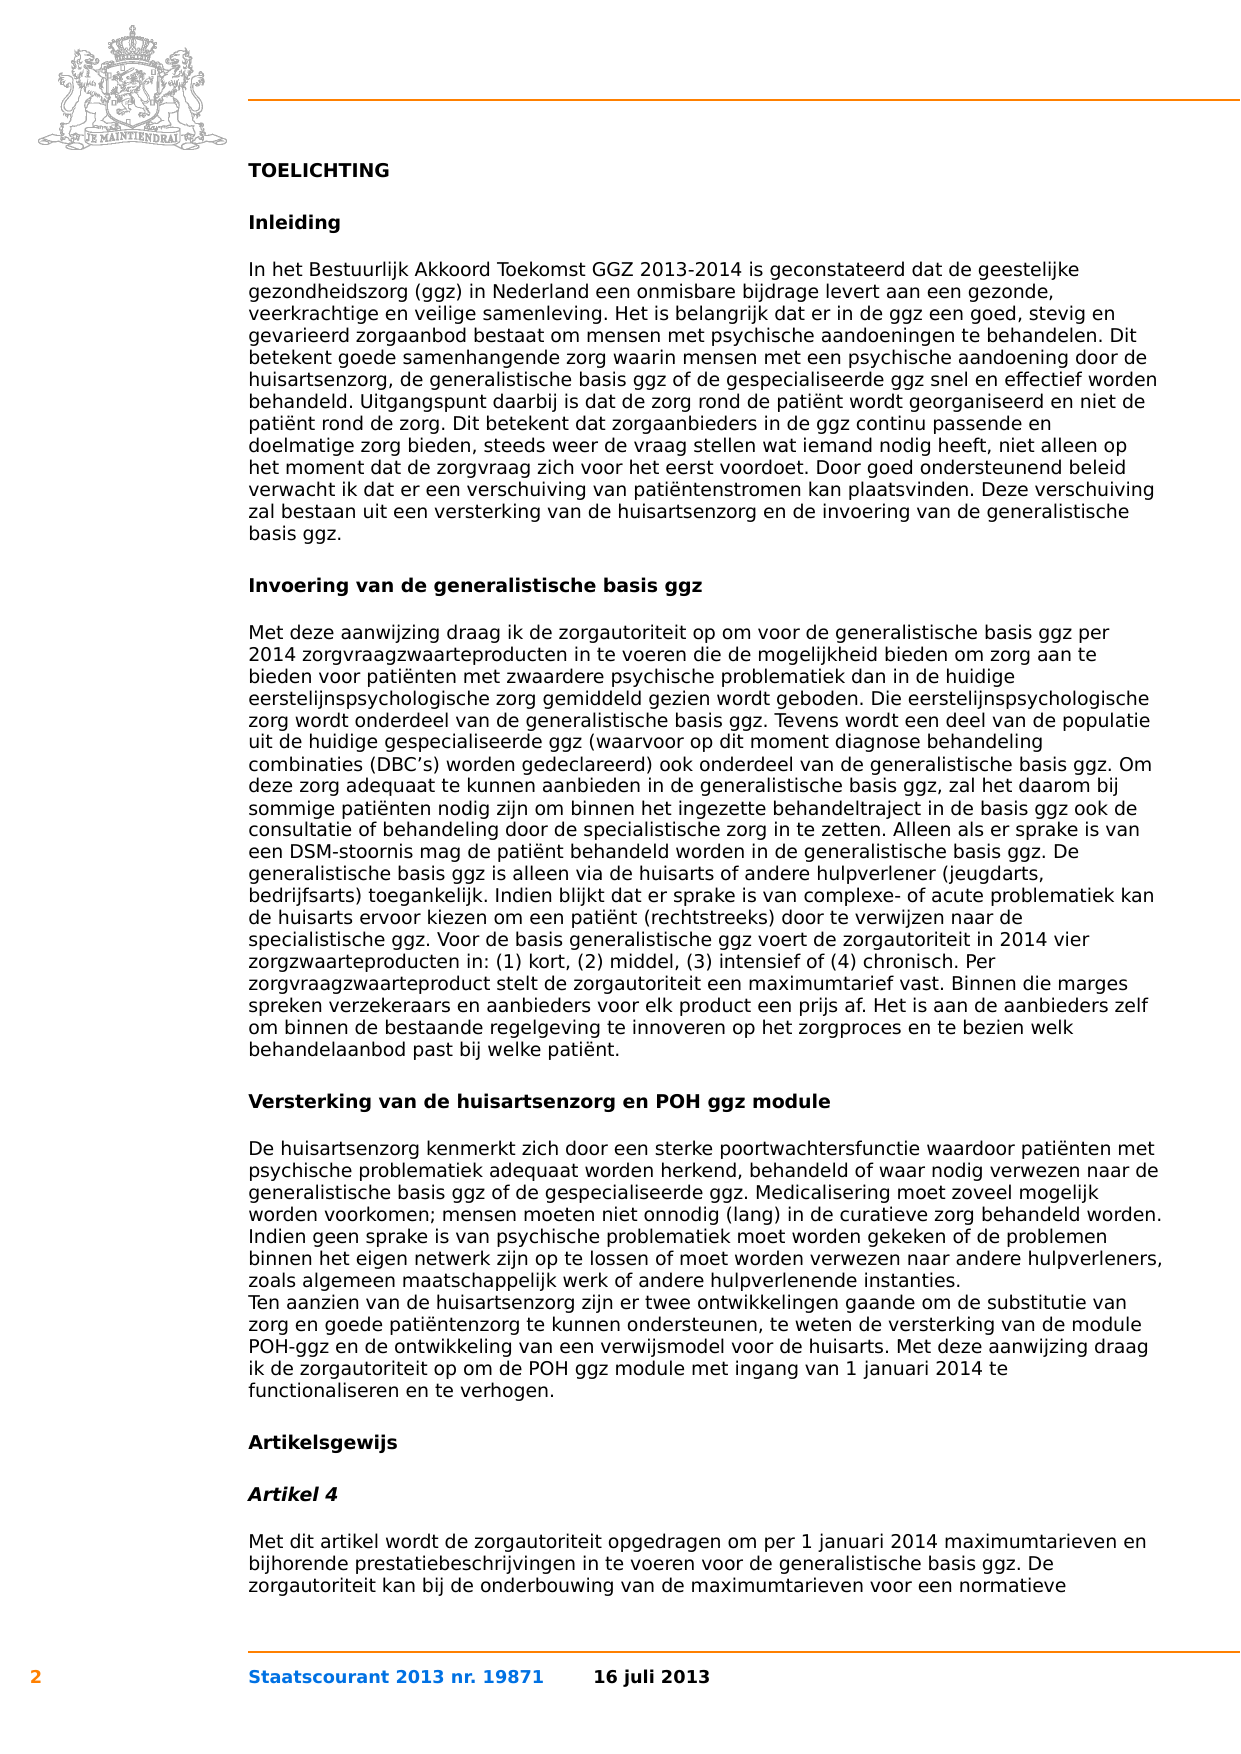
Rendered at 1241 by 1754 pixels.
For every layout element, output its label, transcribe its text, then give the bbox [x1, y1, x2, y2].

text Met deze aanwijzing draag ik de zorgautoriteit op om voor de generalistische basis ggz per 2014 zorgvraagzwaarteproducten in te voeren die de mogelijkheid bieden om zorg aan te bieden voor patiënten met zwaardere psychische problematiek dan in de huidige eerstelijnspsychologische zorg gemiddeld gezien wordt geboden. Die eerstelijnspsychologische zorg wordt onderdeel van de generalistische basis ggz. Tevens wordt een deel van de populatie uit de huidige gespecialiseerde ggz (waarvoor op dit moment diagnose behandeling combinaties (DBC’s) worden gedeclareerd) ook onderdeel van de generalistische basis ggz. Om deze zorg adequaat te kunnen aanbieden in de generalistische basis ggz, zal het daarom bij sommige patiënten nodig zijn om binnen het ingezette behandeltraject in de basis ggz ook de consultatie of behandeling door de specialistische zorg in te zetten. Alleen als er sprake is van een DSM-stoornis mag de patiënt behandeld worden in de generalistische basis ggz. De generalistische basis ggz is alleen via de huisarts of andere hulpverlener (jeugdarts, bedrijfsarts) toegankelijk. Indien blijkt dat er sprake is van complexe- of acute problematiek kan de huisarts ervoor kiezen om een patiënt (rechtstreeks) door te verwijzen naar de specialistische ggz. Voor de basis generalistische ggz voert de zorgautoriteit in 2014 vier zorgzwaarteproducten in: (1) kort, (2) middel, (3) intensief of (4) chronisch. Per zorgvraagzwaarteproduct stelt de zorgautoriteit een maximumtarief vast. Binnen die marges spreken verzekeraars en aanbieders voor elk product een prijs af. Het is aan de aanbieders zelf om binnen de bestaande regelgeving te innoveren op het zorgproces en te bezien welk behandelaanbod past bij welke patiënt. [248, 622, 1163, 1061]
text De huisartsenzorg kenmerkt zich door een sterke poortwachtersfunctie waardoor patiënten met psychische problematiek adequaat worden herkend, behandeld of waar nodig verwezen naar de generalistische basis ggz of de gespecialiseerde ggz. Medicalisering moet zoveel mogelijk worden voorkomen; mensen moeten niet onnodig (lang) in de curatieve zorg behandeld worden. Indien geen sprake is van psychische problematiek moet worden gekeken of de problemen binnen het eigen netwerk zijn op te lossen of moet worden verwezen naar andere hulpverleners, zoals algemeen maatschappelijk werk of andere hulpverlenende instanties. [248, 1138, 1163, 1292]
picture [38, 25, 227, 150]
subtitle Versterking van de huisartsenzorg en POH ggz module [248, 1091, 1163, 1113]
subtitle Artikel 4 [248, 1484, 1163, 1506]
subtitle TOELICHTING [248, 160, 1163, 182]
subtitle Invoering van de generalistische basis ggz [248, 574, 1163, 597]
subtitle Artikelsgewijs [248, 1432, 1163, 1454]
text In het Bestuurlijk Akkoord Toekomst GGZ 2013-2014 is geconstateerd dat de geestelijke gezondheidszorg (ggz) in Nederland een onmisbare bijdrage levert aan een gezonde, veerkrachtige en veilige samenleving. Het is belangrijk dat er in de ggz een goed, stevig en gevarieerd zorgaanbod bestaat om mensen met psychische aandoeningen te behandelen. Dit betekent goede samenhangende zorg waarin mensen met een psychische aandoening door de huisartsenzorg, de generalistische basis ggz of de gespecialiseerde ggz snel en effectief worden behandeld. Uitgangspunt daarbij is dat de zorg rond de patiënt wordt georganiseerd en niet de patiënt rond de zorg. Dit betekent dat zorgaanbieders in de ggz continu passende en doelmatige zorg bieden, steeds weer de vraag stellen wat iemand nodig heeft, niet alleen op het moment dat de zorgvraag zich voor het eerst voordoet. Door goed ondersteunend beleid verwacht ik dat er een verschuiving van patiëntenstromen kan plaatsvinden. Deze verschuiving zal bestaan uit een versterking van de huisartsenzorg en de invoering van de generalistische basis ggz. [248, 259, 1163, 544]
subtitle Inleiding [248, 212, 1163, 234]
text Met dit artikel wordt de zorgautoriteit opgedragen om per 1 januari 2014 maximumtarieven en bijhorende prestatiebeschrijvingen in te voeren voor de generalistische basis ggz. De zorgautoriteit kan bij de onderbouwing van de maximumtarieven voor een normatieve [248, 1531, 1163, 1597]
text Ten aanzien van de huisartsenzorg zijn er twee ontwikkelingen gaande om de substitutie van zorg en goede patiëntenzorg te kunnen ondersteunen, te weten de versterking van de module POH-ggz en de ontwikkeling van een verwijsmodel voor de huisarts. Met deze aanwijzing draag ik de zorgautoriteit op om de POH ggz module met ingang van 1 januari 2014 te functionaliseren en te verhogen. [248, 1292, 1163, 1402]
